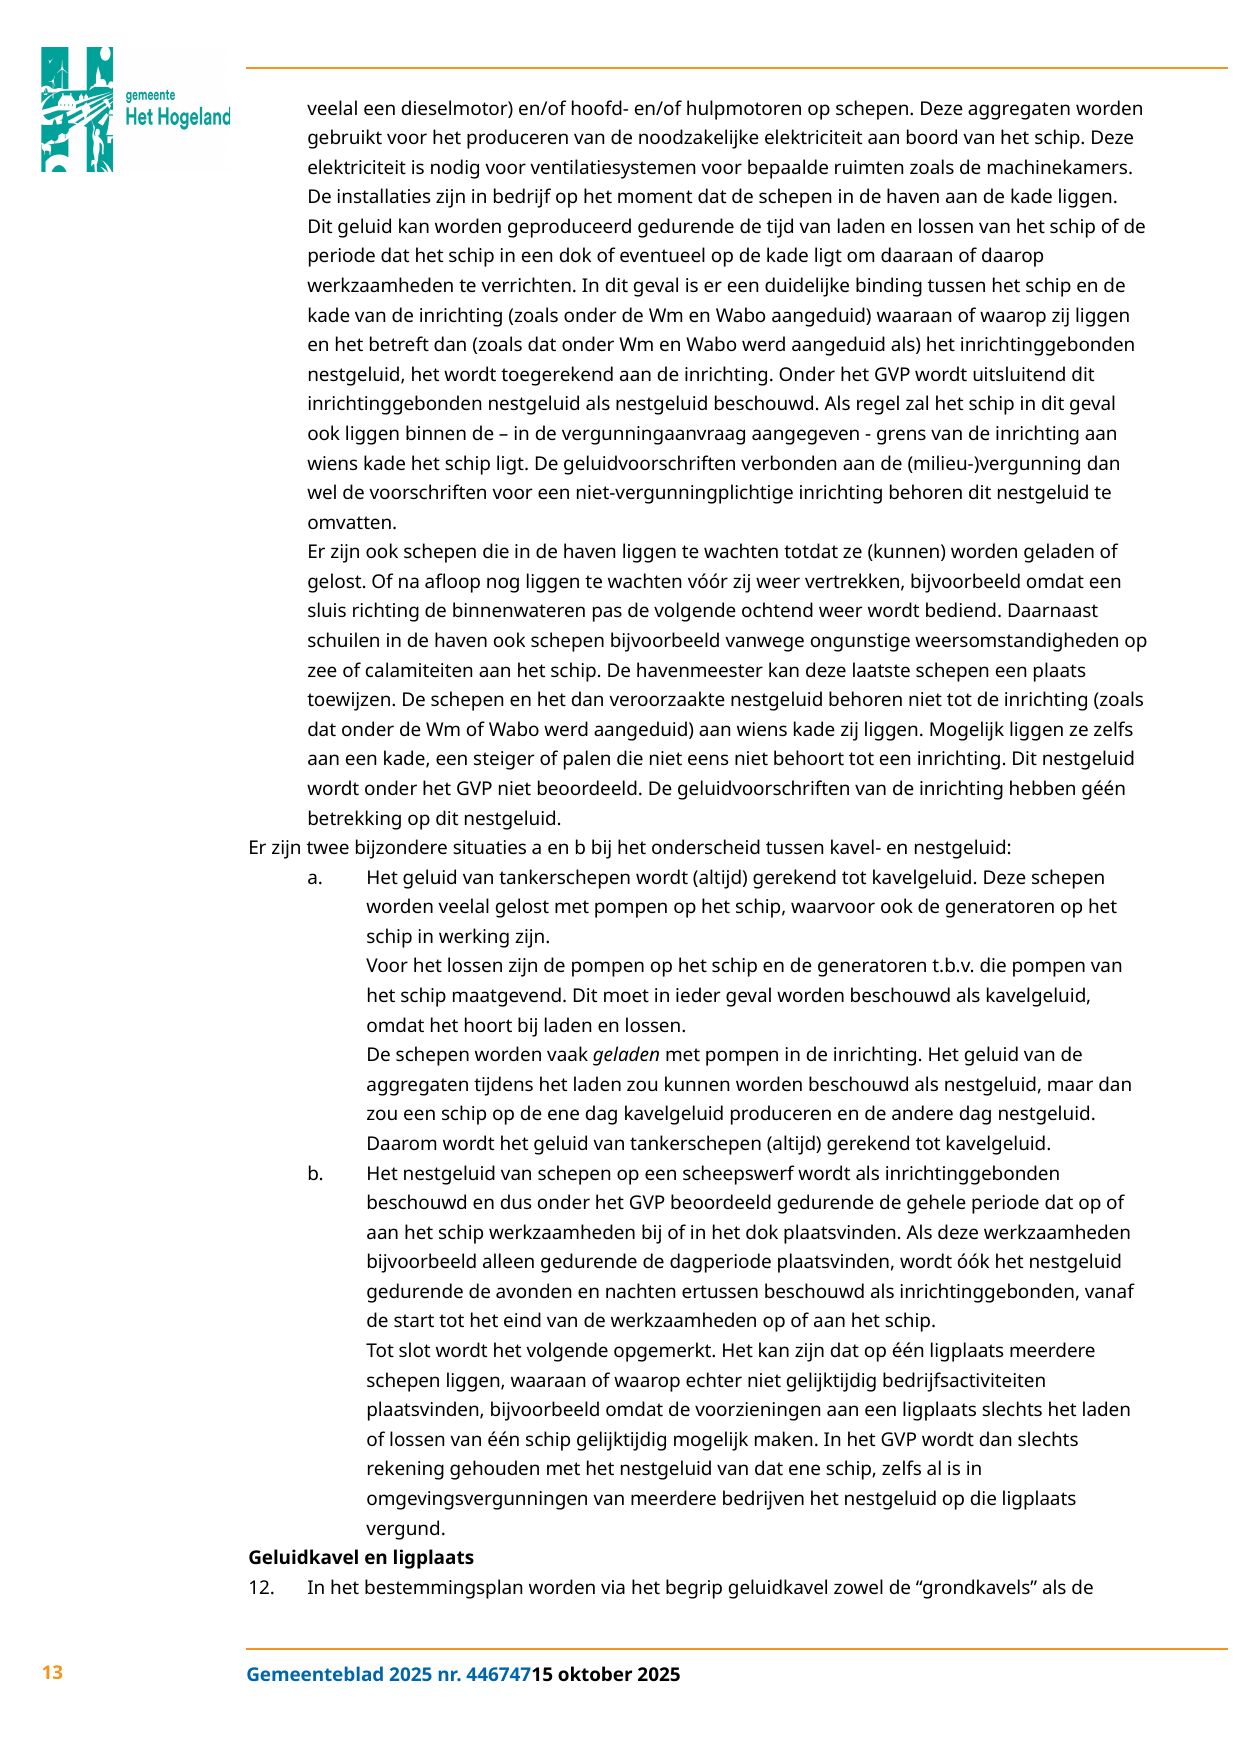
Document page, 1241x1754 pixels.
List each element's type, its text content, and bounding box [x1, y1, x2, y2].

picture [41, 47, 231, 172]
list Voor het lossen zijn de pompen op het schip en de generatoren t.b.v. die pompen van het schip maatgevend. Dit moet in ieder geval worden beschouwd als kavelgeluid, omdat het hoort bij laden en lossen. [307, 953, 1152, 1038]
list Het nestgeluid van schepen op een scheepswerf wordt als inrichtinggebonden beschouwd en dus onder het GVP beoordeeld gedurende de gehele periode dat op of aan het schip werkzaamheden bij of in het dok plaatsvinden. Als deze werkzaamheden bijvoorbeeld alleen gedurende de dagperiode plaatsvinden, wordt óók het nestgeluid gedurende de avonden en nachten ertussen beschouwd als inrichtinggebonden, vanaf de start tot het eind van de werkzaamheden op of aan het schip. [307, 1160, 1152, 1333]
text Er zijn twee bijzondere situaties a en b bij het onderscheid tussen kavel- en nestgeluid: [248, 834, 1152, 860]
list De schepen worden vaak geladen met pompen in de inrichting. Het geluid van de aggregaten tijdens het laden zou kunnen worden beschouwd als nestgeluid, maar dan zou een schip op de ene dag kavelgeluid produceren en de andere dag nestgeluid. Daarom wordt het geluid van tankerschepen (altijd) gerekend tot kavelgeluid. [307, 1041, 1152, 1156]
list Het geluid van tankerschepen wordt (altijd) gerekend tot kavelgeluid. Deze schepen worden veelal gelost met pompen op het schip, waarvoor ook de generatoren op het schip in werking zijn. [307, 864, 1152, 949]
list Er zijn ook schepen die in de haven liggen te wachten totdat ze (kunnen) worden geladen of gelost. Of na afloop nog liggen te wachten vóór zij weer vertrekken, bijvoorbeeld omdat een sluis richting de binnenwateren pas de volgende ochtend weer wordt bediend. Daarnaast schuilen in de haven ook schepen bijvoorbeeld vanwege ongunstige weersomstandigheden op zee of calamiteiten aan het schip. De havenmeester kan deze laatste schepen een plaats toewijzen. De schepen en het dan veroorzaakte nestgeluid behoren niet tot de inrichting (zoals dat onder de Wm of Wabo werd aangeduid) aan wiens kade zij liggen. Mogelijk liggen ze zelfs aan een kade, een steiger of palen die niet eens niet behoort tot een inrichting. Dit nestgeluid wordt onder het GVP niet beoordeeld. De geluidvoorschriften van de inrichting hebben géén betrekking op dit nestgeluid. [248, 538, 1152, 831]
list Dit geluid kan worden geproduceerd gedurende de tijd van laden en lossen van het schip of de periode dat het schip in een dok of eventueel op de kade ligt om daaraan of daarop werkzaamheden te verrichten. In dit geval is er een duidelijke binding tussen het schip en de kade van de inrichting (zoals onder de Wm en Wabo aangeduid) waaraan of waarop zij liggen en het betreft dan (zoals dat onder Wm en Wabo werd aangeduid als) het inrichtinggebonden nestgeluid, het wordt toegerekend aan de inrichting. Onder het GVP wordt uitsluitend dit inrichtinggebonden nestgeluid als nestgeluid beschouwd. Als regel zal het schip in dit geval ook liggen binnen de – in de vergunningaanvraag aangegeven - grens van de inrichting aan wiens kade het schip ligt. De geluidvoorschriften verbonden aan de (milieu-)vergunning dan wel de voorschriften voor een niet-vergunningplichtige inrichting behoren dit nestgeluid te omvatten. [248, 213, 1152, 535]
text Geluidkavel en ligplaats [248, 1544, 1152, 1570]
list Tot slot wordt het volgende opgemerkt. Het kan zijn dat op één ligplaats meerdere schepen liggen, waaraan of waarop echter niet gelijktijdig bedrijfsactiviteiten plaatsvinden, bijvoorbeeld omdat de voorzieningen aan een ligplaats slechts het laden of lossen van één schip gelijktijdig mogelijk maken. In het GVP wordt dan slechts rekening gehouden met het nestgeluid van dat ene schip, zelfs al is in omgevingsvergunningen van meerdere bedrijven het nestgeluid op die ligplaats vergund. [307, 1337, 1152, 1541]
list veelal een dieselmotor) en/of hoofd- en/of hulpmotoren op schepen. Deze aggregaten worden gebruikt voor het produceren van de noodzakelijke elektriciteit aan boord van het schip. Deze elektriciteit is nodig voor ventilatiesystemen voor bepaalde ruimten zoals de machinekamers. De installaties zijn in bedrijf op het moment dat de schepen in de haven aan de kade liggen. [248, 95, 1152, 209]
list In het bestemmingsplan worden via het begrip geluidkavel zowel de “grondkavels” als de [248, 1574, 1152, 1600]
